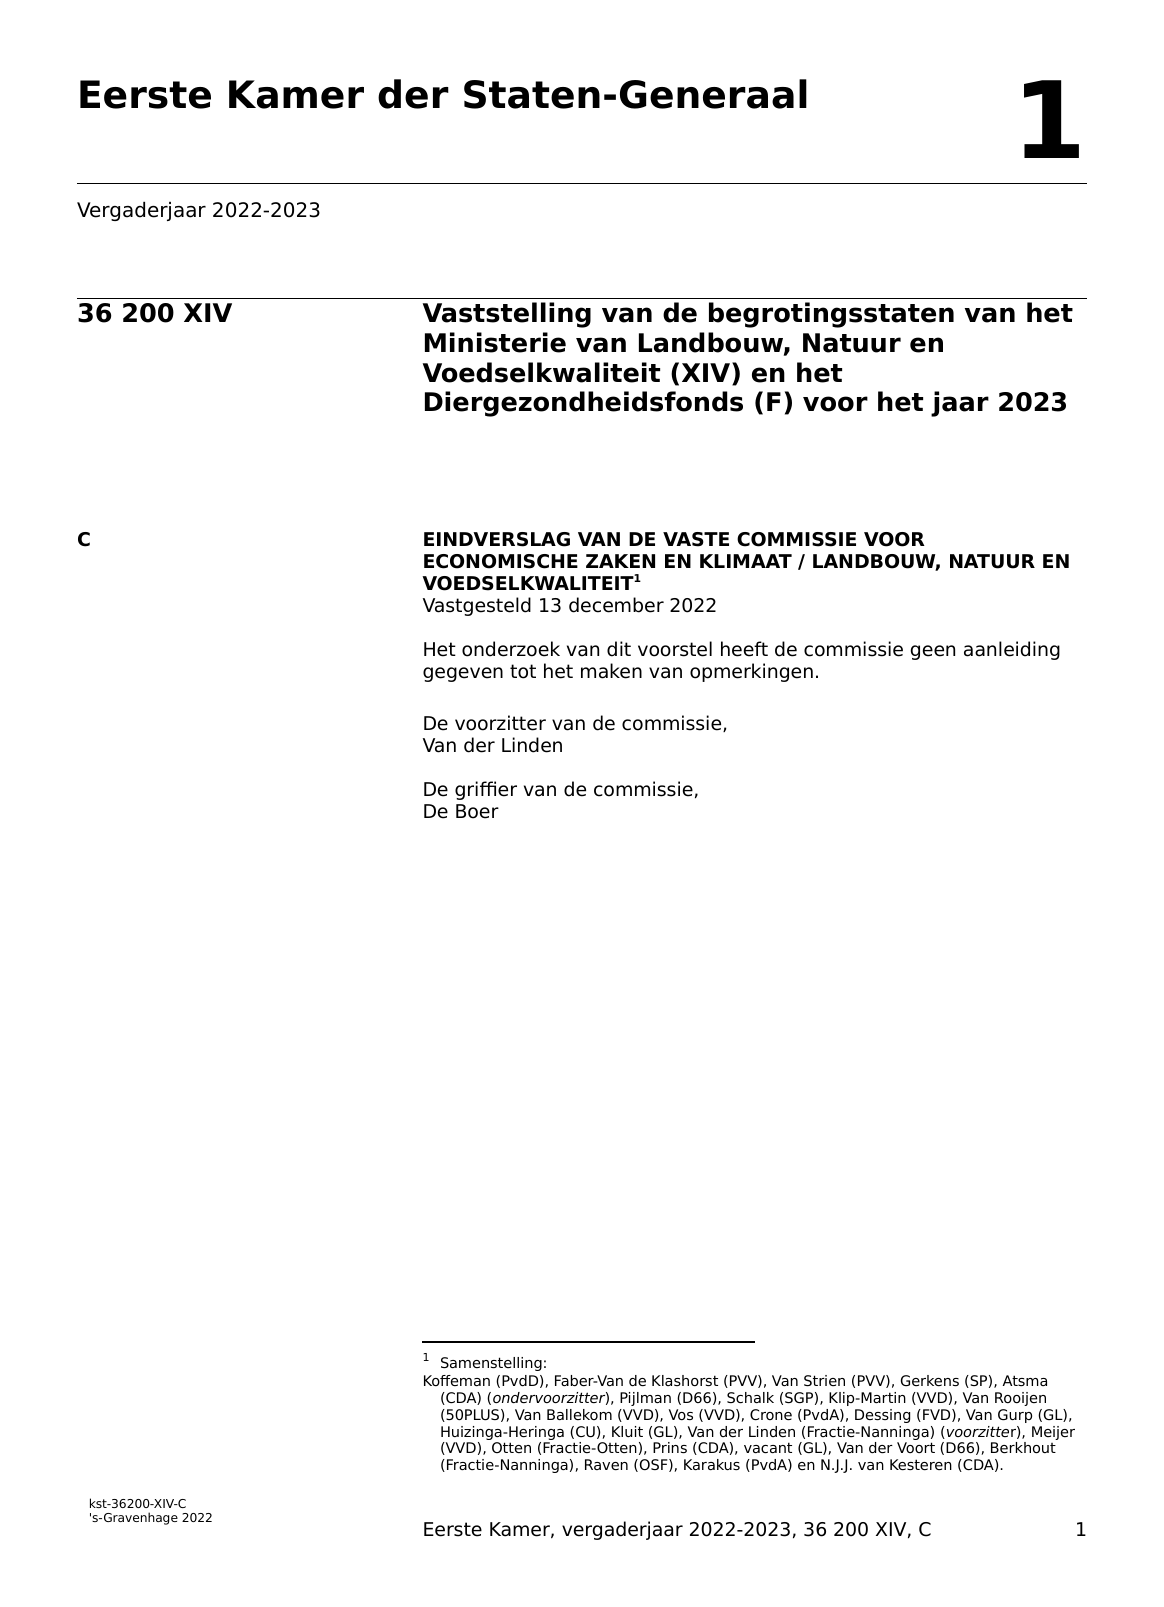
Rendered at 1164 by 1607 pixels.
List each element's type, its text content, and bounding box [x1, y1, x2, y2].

table_cell Vergaderjaar 2022-2023 [77, 184, 1087, 298]
text De griffier van de commissie, De Boer [422, 779, 1087, 823]
text kst-36200-XIV-C [88, 1497, 323, 1511]
text Het onderzoek van dit voorstel heeft de commissie geen aanleiding gegeven tot het maken van opmerkingen. [422, 639, 1087, 683]
text Vastgesteld 13 december 2022 [422, 595, 1087, 617]
subtitle 36 200 XIV Vaststelling van de begrotingsstaten van het Ministerie van Landbouw, Natuur en Voedselkwaliteit (XIV) en het Diergezondheidsfonds (F) voor het jaar 2023 [77, 299, 1087, 418]
text Samenstelling: [422, 1351, 1087, 1373]
table_header Eerste Kamer der Staten-Generaal [77, 59, 886, 183]
text De voorzitter van de commissie, Van der Linden [422, 713, 1087, 757]
text 's-Gravenhage 2022 [88, 1511, 323, 1525]
table_header 1 [886, 59, 1087, 183]
subtitle C EINDVERSLAG VAN DE VASTE COMMISSIE VOOR ECONOMISCHE ZAKEN EN KLIMAAT / LANDBOUW, NATUUR EN VOEDSELKWALITEIT [77, 529, 1087, 595]
text Koffeman (PvdD), Faber-Van de Klashorst (PVV), Van Strien (PVV), Gerkens (SP), Atsma (CDA) (ondervoorzitter), Pijlman (D66), Schalk (SGP), Klip-Martin (VVD), Van Rooijen (50PLUS), Van Ballekom (VVD), Vos (VVD), Crone (PvdA), Dessing (FVD), Van Gurp (GL), Huizinga-Heringa (CU), Kluit (GL), Van der Linden (Fractie-Nanninga) (voorzitter), Meijer (VVD), Otten (Fractie-Otten), Prins (CDA), vacant (GL), Van der Voort (D66), Berkhout (Fractie-Nanninga), Raven (OSF), Karakus (PvdA) en N.J.J. van Kesteren (CDA). [422, 1373, 1087, 1474]
